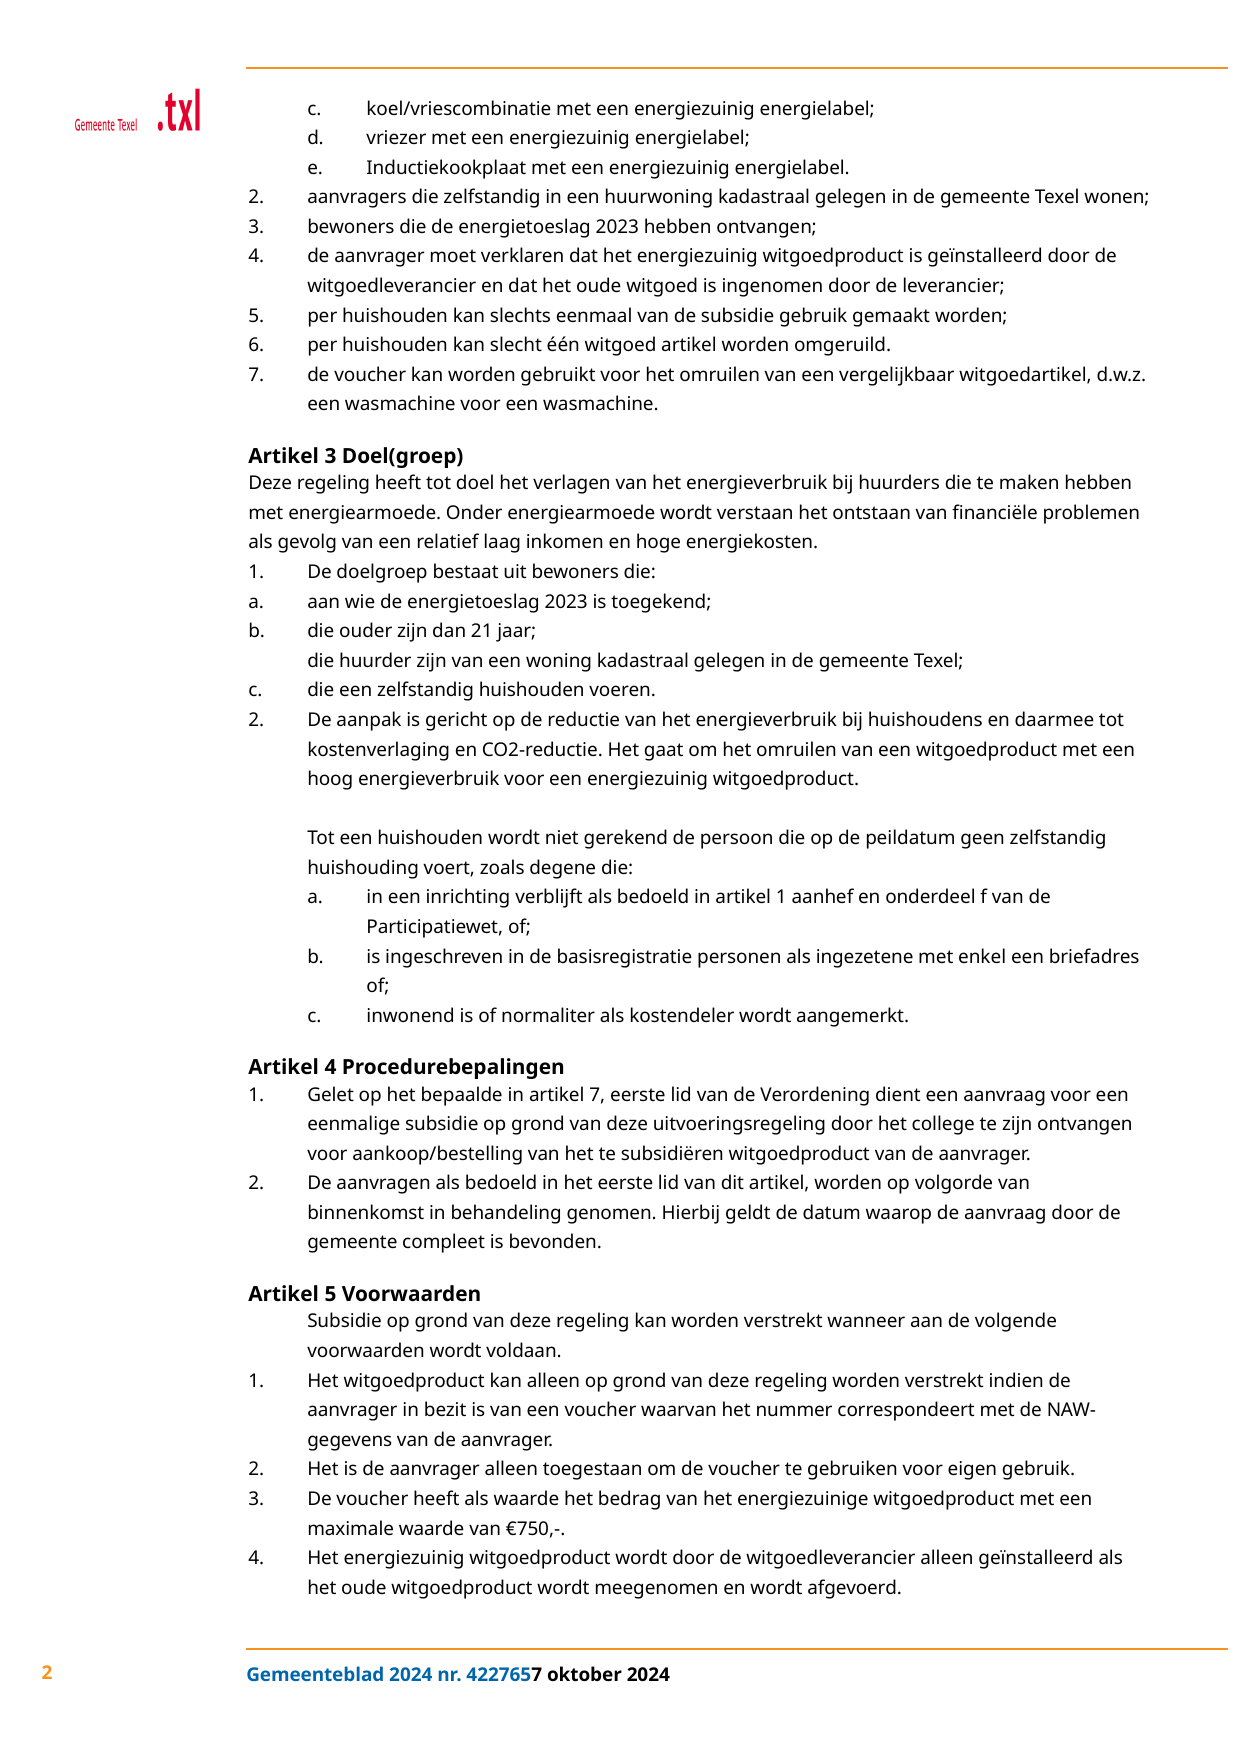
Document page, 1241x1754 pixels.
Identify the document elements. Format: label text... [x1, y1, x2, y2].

list in een inrichting verblijft als bedoeld in artikel 1 aanhef en onderdeel f van de Participatiewet, of; [307, 884, 1152, 939]
list aanvragers die zelfstandig in een huurwoning kadastraal gelegen in de gemeente Texel wonen; [248, 183, 1152, 209]
list De voucher heeft als waarde het bedrag van het energiezuinige witgoedproduct met een maximale waarde van €750,-. [248, 1485, 1152, 1540]
list De doelgroep bestaat uit bewoners die: [248, 558, 1152, 584]
list per huishouden kan slecht één witgoed artikel worden omgeruild. [248, 331, 1152, 357]
list die huurder zijn van een woning kadastraal gelegen in de gemeente Texel; [248, 647, 1152, 673]
list inwonend is of normaliter als kostendeler wordt aangemerkt. [307, 1002, 1152, 1028]
list per huishouden kan slechts eenmaal van de subsidie gebruik gemaakt worden; [248, 302, 1152, 328]
list koel/vriescombinatie met een energiezuinig energielabel; [307, 95, 1152, 121]
list Het energiezuinig witgoedproduct wordt door de witgoedleverancier alleen geïnstalleerd als het oude witgoedproduct wordt meegenomen en wordt afgevoerd. [248, 1544, 1152, 1599]
list Het witgoedproduct kan alleen op grond van deze regeling worden verstrekt indien de aanvrager in bezit is van een voucher waarvan het nummer correspondeert met de NAW- gegevens van de aanvrager. [248, 1367, 1152, 1452]
list bewoners die de energietoeslag 2023 hebben ontvangen; [248, 213, 1152, 239]
list die ouder zijn dan 21 jaar; [248, 617, 1152, 643]
list De aanvragen als bedoeld in het eerste lid van dit artikel, worden op volgorde van binnenkomst in behandeling genomen. Hierbij geldt de datum waarop de aanvraag door de gemeente compleet is bevonden. [248, 1169, 1152, 1254]
list Inductiekookplaat met een energiezuinig energielabel. [307, 154, 1152, 180]
list is ingeschreven in de basisregistratie personen als ingezetene met enkel een briefadres of; [307, 943, 1152, 998]
list Het is de aanvrager alleen toegestaan om de voucher te gebruiken voor eigen gebruik. [248, 1456, 1152, 1481]
list de voucher kan worden gebruikt voor het omruilen van een vergelijkbaar witgoedartikel, d.w.z. een wasmachine voor een wasmachine. [248, 361, 1152, 416]
text Artikel 5 Voorwaarden [248, 1279, 1152, 1308]
text Artikel 4 Procedurebepalingen [248, 1052, 1152, 1081]
list Subsidie op grond van deze regeling kan worden verstrekt wanneer aan de volgende voorwaarden wordt voldaan. [248, 1308, 1152, 1363]
picture [41, 47, 231, 172]
list de aanvrager moet verklaren dat het energiezuinig witgoedproduct is geïnstalleerd door de witgoedleverancier en dat het oude witgoed is ingenomen door de leverancier; [248, 243, 1152, 298]
list aan wie de energietoeslag 2023 is toegekend; [248, 588, 1152, 613]
list Tot een huishouden wordt niet gerekend de persoon die op de peildatum geen zelfstandig huishouding voert, zoals degene die: [248, 824, 1152, 880]
text Deze regeling heeft tot doel het verlagen van het energieverbruik bij huurders die te maken hebben met energiearmoede. Onder energiearmoede wordt verstaan het ontstaan van financiële problemen als gevolg van een relatief laag inkomen en hoge energiekosten. [248, 469, 1152, 554]
list De aanpak is gericht op de reductie van het energieverbruik bij huishoudens en daarmee tot kostenverlaging en CO2-reductie. Het gaat om het omruilen van een witgoedproduct met een hoog energieverbruik voor een energiezuinig witgoedproduct. [248, 706, 1152, 791]
text Artikel 3 Doel(groep) [248, 441, 1152, 469]
list die een zelfstandig huishouden voeren. [248, 677, 1152, 702]
list Gelet op het bepaalde in artikel 7, eerste lid van de Verordening dient een aanvraag voor een eenmalige subsidie op grond van deze uitvoeringsregeling door het college te zijn ontvangen voor aankoop/bestelling van het te subsidiëren witgoedproduct van de aanvrager. [248, 1081, 1152, 1166]
list vriezer met een energiezuinig energielabel; [307, 124, 1152, 150]
